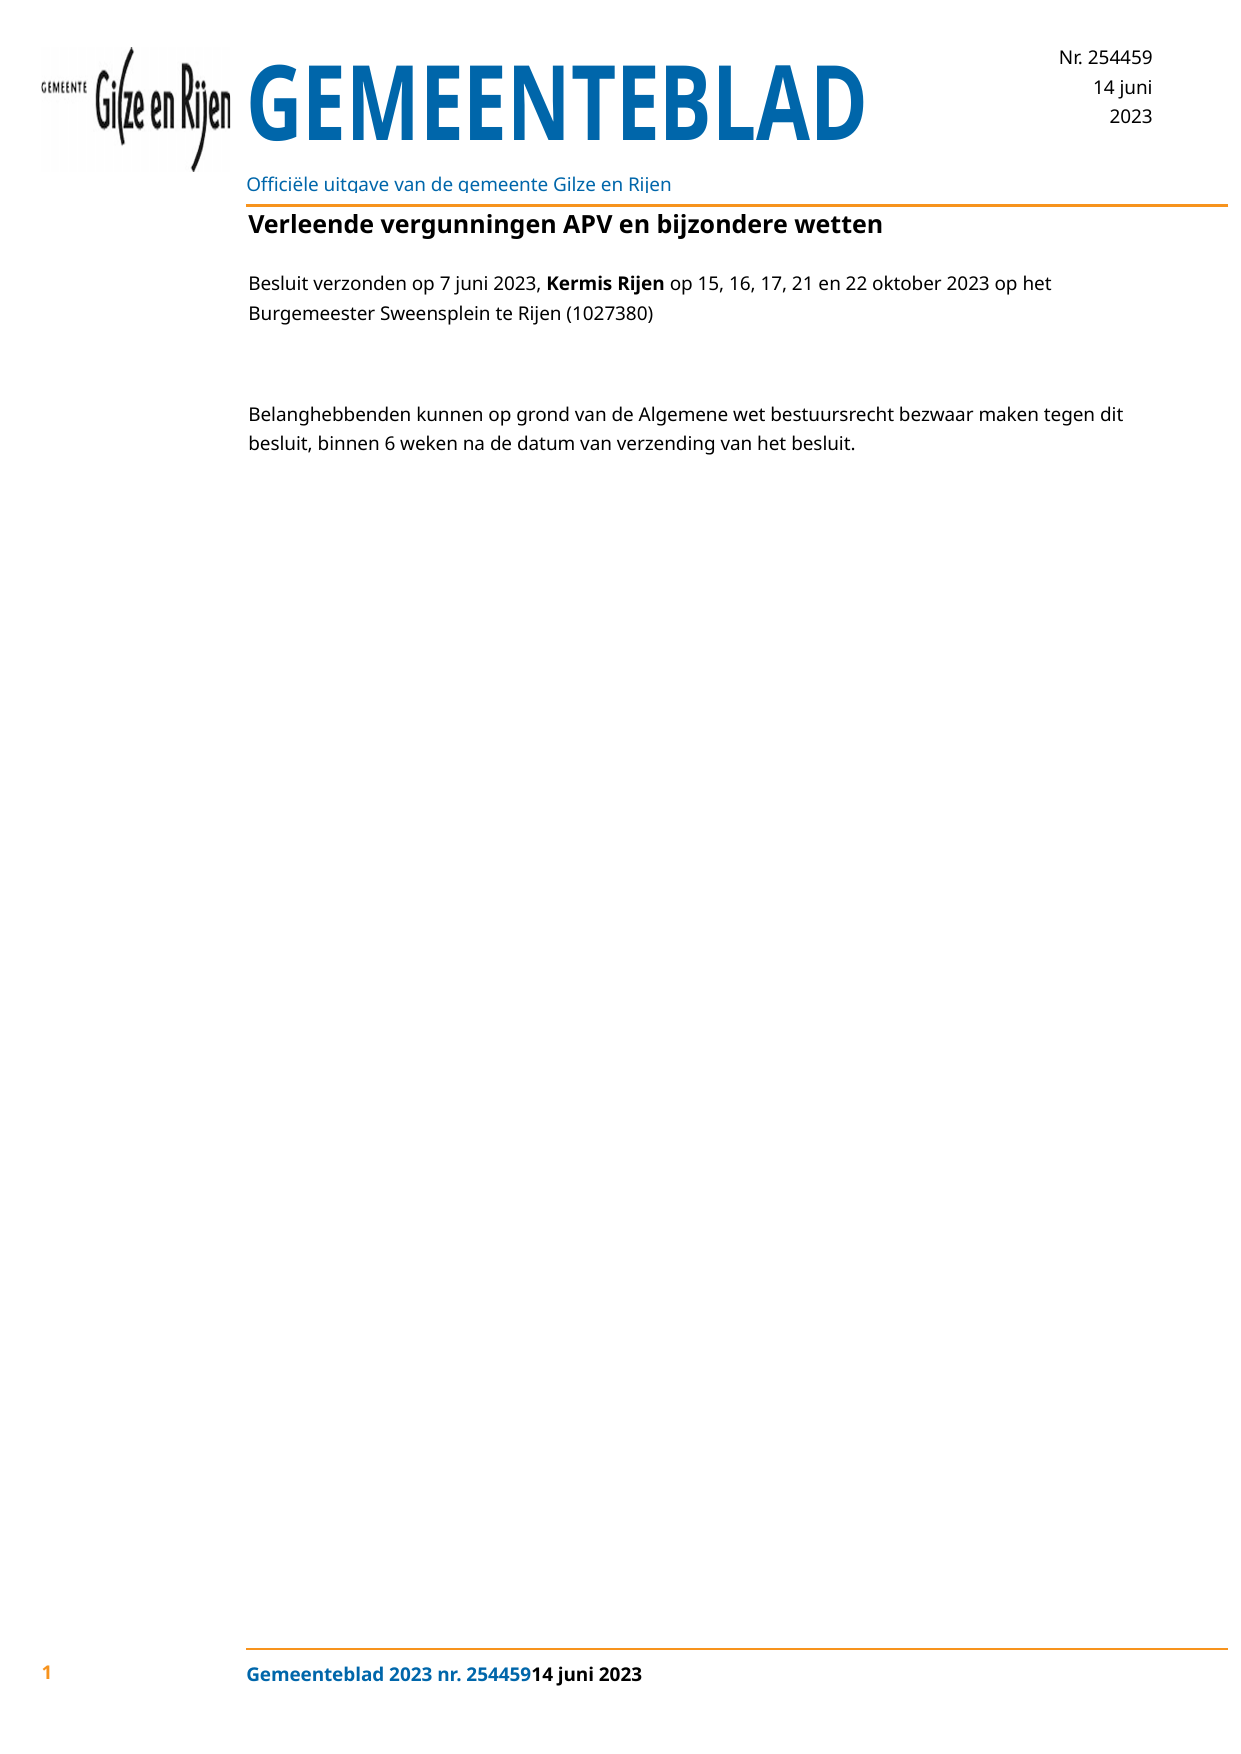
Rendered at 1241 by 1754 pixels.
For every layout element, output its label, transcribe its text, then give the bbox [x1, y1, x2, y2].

text Belanghebbenden kunnen op grond van de Algemene wet bestuursrecht bezwaar maken tegen dit besluit, binnen 6 weken na de datum van verzending van het besluit. [248, 401, 1152, 456]
text Verleende vergunningen APV en bijzondere wetten [248, 207, 1152, 241]
picture [41, 47, 231, 172]
text Besluit verzonden op 7 juni 2023, Kermis Rijen op 15, 16, 17, 21 en 22 oktober 2023 op het Burgemeester Sweensplein te Rijen (1027380) [248, 270, 1152, 326]
